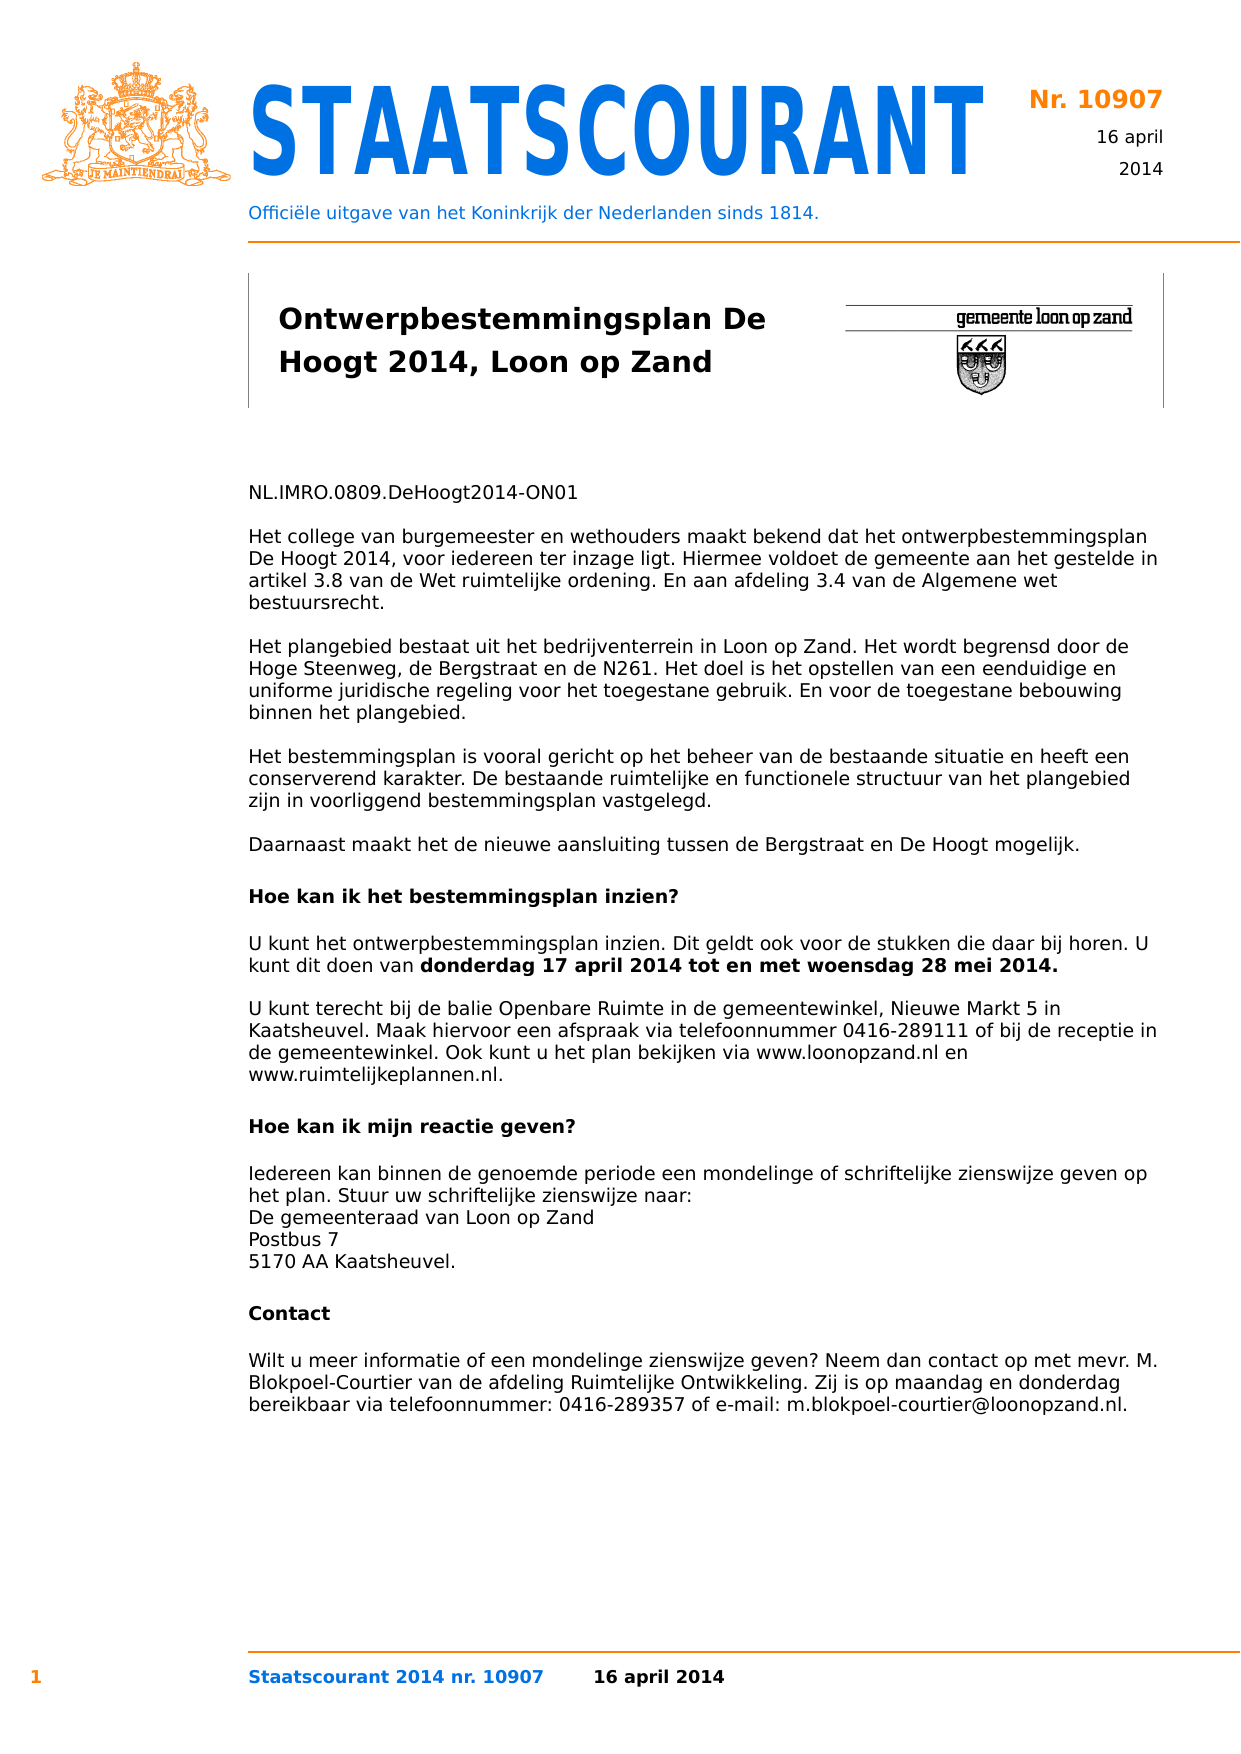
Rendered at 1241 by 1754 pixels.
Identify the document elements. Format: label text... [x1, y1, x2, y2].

subtitle Ontwerpbestemmingsplan De Hoogt 2014, Loon op Zand [249, 273, 1163, 408]
text Het bestemmingsplan is vooral gericht op het beheer van de bestaande situatie en heeft een conserverend karakter. De bestaande ruimtelijke en functionele structuur van het plangebied zijn in voorliggend bestemmingsplan vastgelegd. [248, 746, 1163, 812]
table_header [25, 62, 248, 241]
text Het college van burgemeester en wethouders maakt bekend dat het ontwerpbestemmingsplan De Hoogt 2014, voor iedereen ter inzage ligt. Hiermee voldoet de gemeente aan het gestelde in artikel 3.8 van de Wet ruimtelijke ordening. En aan afdeling 3.4 van de Algemene wet bestuursrecht. [248, 526, 1163, 614]
table_header Nr. 10907 [998, 62, 1240, 121]
text Het plangebied bestaat uit het bedrijventerrein in Loon op Zand. Het wordt begrensd door de Hoge Steenweg, de Bergstraat en de N261. Het doel is het opstellen van een eenduidige en uniforme juridische regeling voor het toegestane gebruik. En voor de toegestane bebouwing binnen het plangebied. [248, 636, 1163, 724]
text Postbus 7 [248, 1229, 1163, 1251]
subtitle Hoe kan ik het bestemmingsplan inzien? [248, 886, 1163, 907]
text 5170 AA Kaatsheuvel. [248, 1251, 1163, 1273]
picture [41, 62, 231, 186]
text Iedereen kan binnen de genoemde periode een mondelinge of schriftelijke zienswijze geven op het plan. Stuur uw schriftelijke zienswijze naar: [248, 1163, 1163, 1207]
text U kunt terecht bij de balie Openbare Ruimte in de gemeentewinkel, Nieuwe Markt 5 in Kaatsheuvel. Maak hiervoor een afspraak via telefoonnummer 0416-289111 of bij de receptie in de gemeentewinkel. Ook kunt u het plan bekijken via www.loonopzand.nl en www.ruimtelijkeplannen.nl. [248, 998, 1163, 1086]
table_cell Officiële uitgave van het Koninkrijk der Nederlanden sinds 1814. [248, 203, 1240, 241]
table_header STAATSCOURANT [248, 62, 998, 203]
table_cell 2014 [998, 153, 1240, 203]
text U kunt het ontwerpbestemmingsplan inzien. Dit geldt ook voor de stukken die daar bij horen. U kunt dit doen van donderdag 17 april 2014 tot en met woensdag 28 mei 2014. [248, 932, 1163, 976]
text De gemeenteraad van Loon op Zand [248, 1207, 1163, 1229]
subtitle Contact [248, 1303, 1163, 1325]
text Daarnaast maakt het de nieuwe aansluiting tussen de Bergstraat en De Hoogt mogelijk. [248, 833, 1163, 856]
picture [844, 302, 1134, 397]
table_cell 16 april [998, 121, 1240, 153]
text NL.IMRO.0809.DeHoogt2014-ON01 [248, 482, 1163, 504]
text Wilt u meer informatie of een mondelinge zienswijze geven? Neem dan contact op met mevr. M. Blokpoel-Courtier van de afdeling Ruimtelijke Ontwikkeling. Zij is op maandag en donderdag bereikbaar via telefoonnummer: 0416-289357 of e-mail: m.blokpoel-courtier@loonopzand.nl. [248, 1350, 1163, 1416]
subtitle Hoe kan ik mijn reactie geven? [248, 1116, 1163, 1138]
